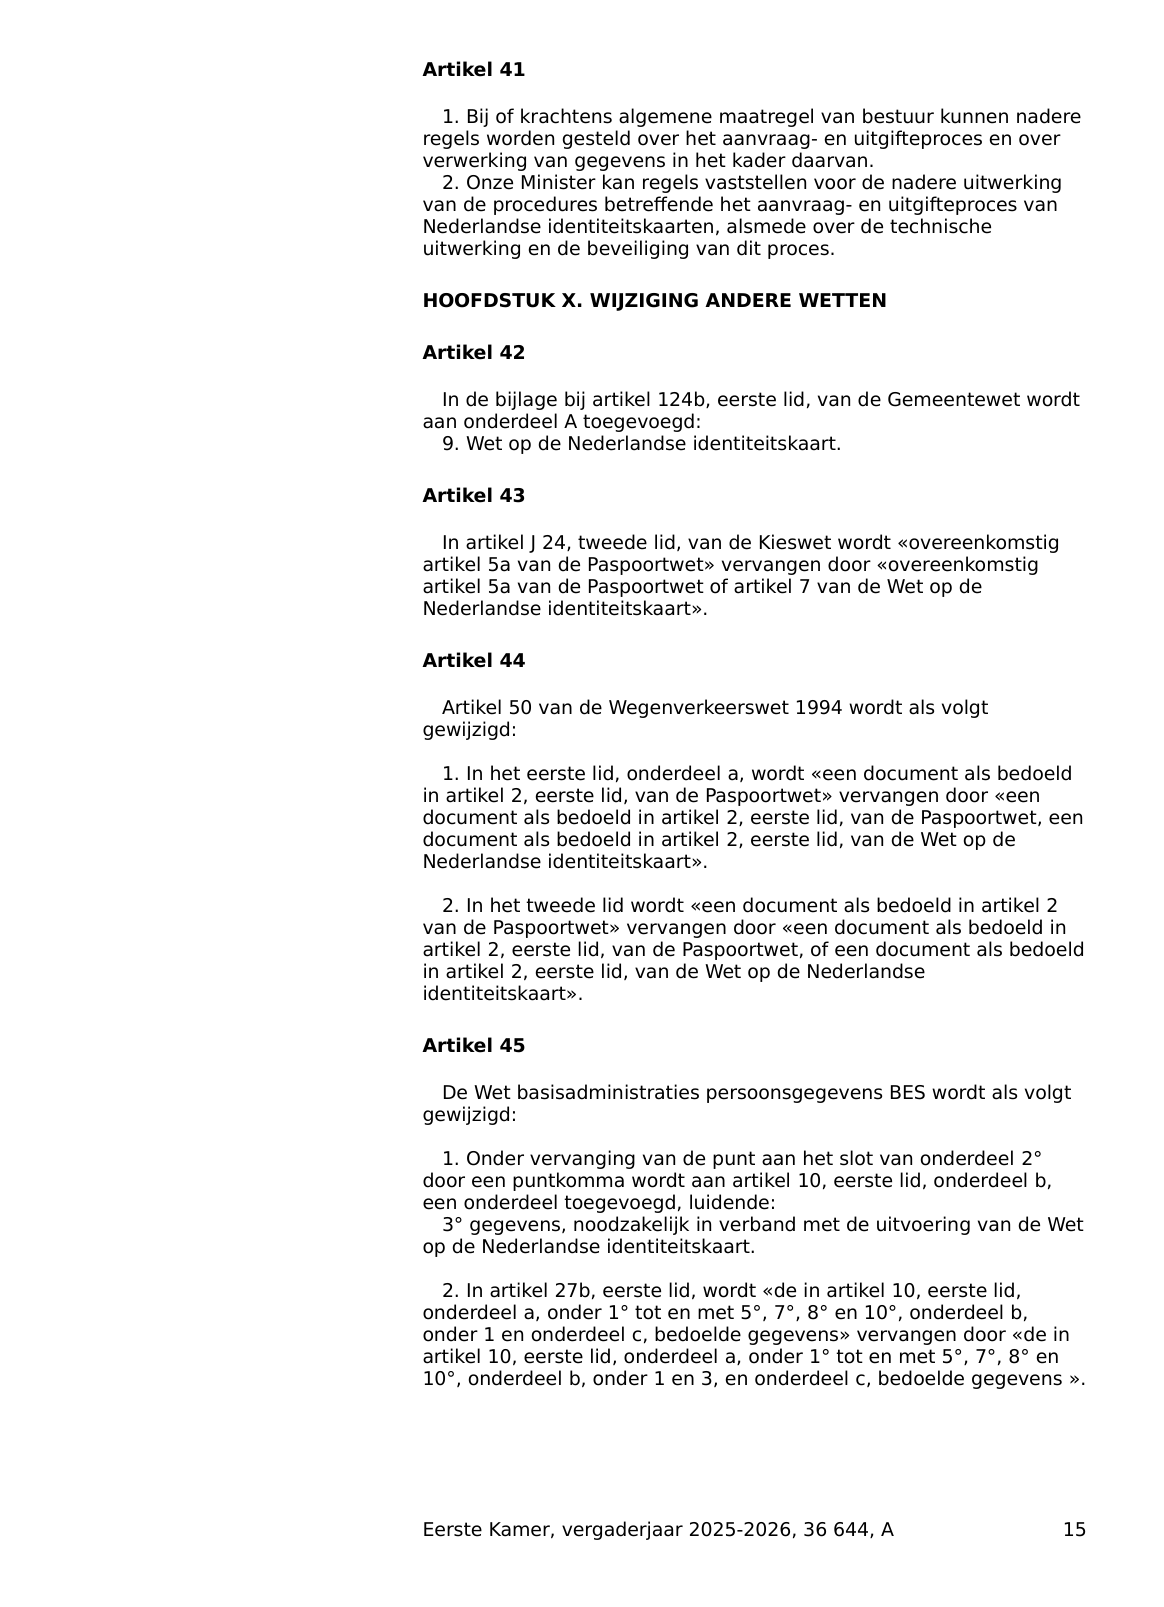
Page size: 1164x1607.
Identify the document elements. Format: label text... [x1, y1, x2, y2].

text 1. Onder vervanging van de punt aan het slot van onderdeel 2° door een puntkomma wordt aan artikel 10, eerste lid, onderdeel b, een onderdeel toegevoegd, luidende: [422, 1148, 1087, 1214]
subtitle Artikel 44 [422, 650, 1087, 672]
subtitle Artikel 41 [422, 59, 1087, 81]
subtitle Artikel 42 [422, 342, 1087, 364]
text 3° gegevens, noodzakelijk in verband met de uitvoering van de Wet op de Nederlandse identiteitskaart. [422, 1214, 1087, 1258]
text 2. In het tweede lid wordt «een document als bedoeld in artikel 2 van de Paspoortwet» vervangen door «een document als bedoeld in artikel 2, eerste lid, van de Paspoortwet, of een document als bedoeld in artikel 2, eerste lid, van de Wet op de Nederlandse identiteitskaart». [422, 895, 1087, 1005]
text 1. Bij of krachtens algemene maatregel van bestuur kunnen nadere regels worden gesteld over het aanvraag- en uitgifteproces en over verwerking van gegevens in het kader daarvan. [422, 106, 1087, 172]
text 9. Wet op de Nederlandse identiteitskaart. [422, 433, 1087, 455]
text 2. Onze Minister kan regels vaststellen voor de nadere uitwerking van de procedures betreffende het aanvraag- en uitgifteproces van Nederlandse identiteitskaarten, alsmede over de technische uitwerking en de beveiliging van dit proces. [422, 172, 1087, 260]
text Artikel 50 van de Wegenverkeerswet 1994 wordt als volgt gewijzigd: [422, 697, 1087, 741]
text 1. In het eerste lid, onderdeel a, wordt «een document als bedoeld in artikel 2, eerste lid, van de Paspoortwet» vervangen door «een document als bedoeld in artikel 2, eerste lid, van de Paspoortwet, een document als bedoeld in artikel 2, eerste lid, van de Wet op de Nederlandse identiteitskaart». [422, 763, 1087, 873]
subtitle HOOFDSTUK X. WIJZIGING ANDERE WETTEN [422, 290, 1087, 312]
text 2. In artikel 27b, eerste lid, wordt «de in artikel 10, eerste lid, onderdeel a, onder 1° tot en met 5°, 7°, 8° en 10°, onderdeel b, onder 1 en onderdeel c, bedoelde gegevens» vervangen door «de in artikel 10, eerste lid, onderdeel a, onder 1° tot en met 5°, 7°, 8° en 10°, onderdeel b, onder 1 en 3, en onderdeel c, bedoelde gegevens ». [422, 1280, 1087, 1390]
text In artikel J 24, tweede lid, van de Kieswet wordt «overeenkomstig artikel 5a van de Paspoortwet» vervangen door «overeenkomstig artikel 5a van de Paspoortwet of artikel 7 van de Wet op de Nederlandse identiteitskaart». [422, 532, 1087, 620]
text In de bijlage bij artikel 124b, eerste lid, van de Gemeentewet wordt aan onderdeel A toegevoegd: [422, 389, 1087, 433]
subtitle Artikel 43 [422, 485, 1087, 507]
subtitle Artikel 45 [422, 1035, 1087, 1057]
text De Wet basisadministraties persoonsgegevens BES wordt als volgt gewijzigd: [422, 1082, 1087, 1126]
